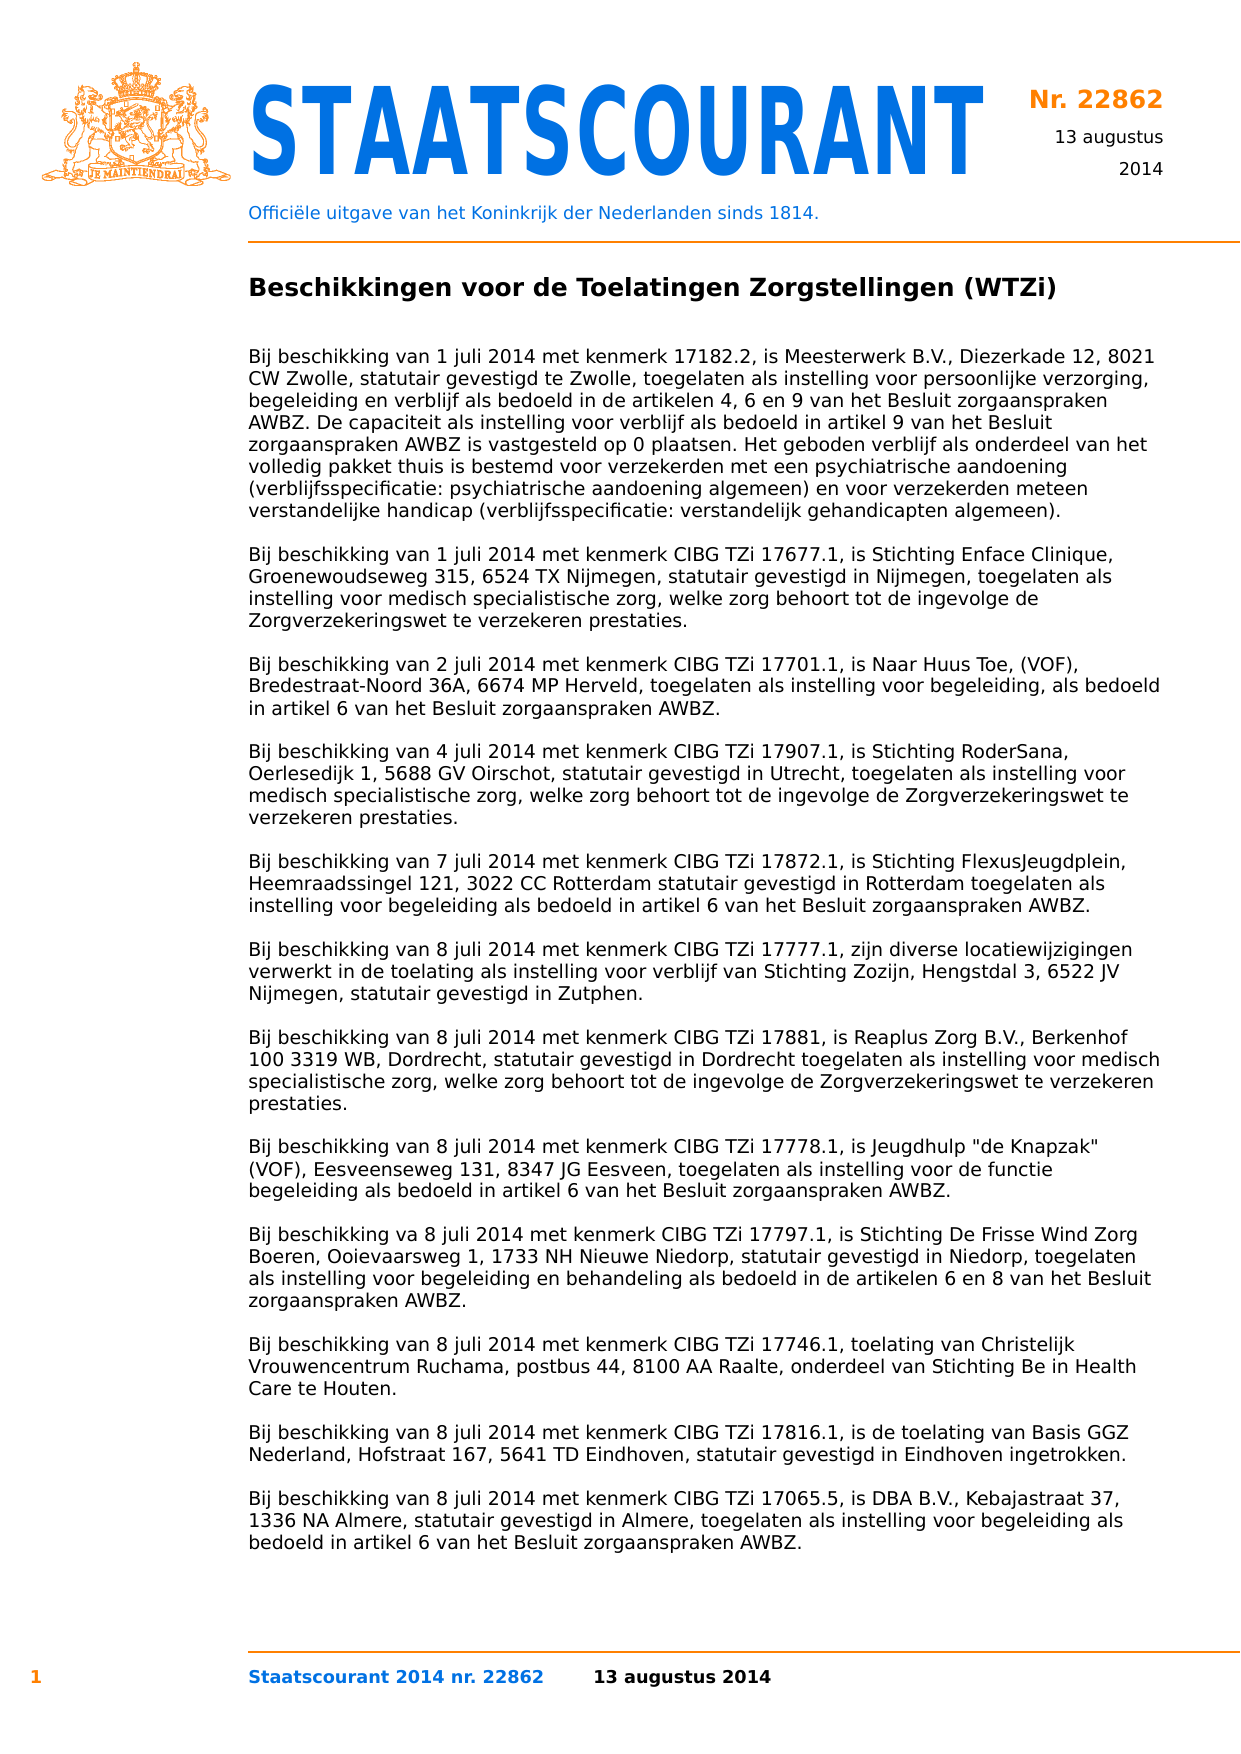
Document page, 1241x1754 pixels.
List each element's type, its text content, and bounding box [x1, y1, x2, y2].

table_cell Officiële uitgave van het Koninkrijk der Nederlanden sinds 1814. [248, 203, 1240, 241]
picture [41, 62, 231, 186]
text Bij beschikking van 8 juli 2014 met kenmerk CIBG TZi 17777.1, zijn diverse locatiewijzigingen verwerkt in de toelating als instelling voor verblijf van Stichting Zozijn, Hengstdal 3, 6522 JV Nijmegen, statutair gevestigd in Zutphen. [248, 939, 1163, 1005]
text Bij beschikking van 8 juli 2014 met kenmerk CIBG TZi 17816.1, is de toelating van Basis GGZ Nederland, Hofstraat 167, 5641 TD Eindhoven, statutair gevestigd in Eindhoven ingetrokken. [248, 1422, 1163, 1466]
table_header STAATSCOURANT [248, 62, 998, 203]
text Bij beschikking van 1 juli 2014 met kenmerk 17182.2, is Meesterwerk B.V., Diezerkade 12, 8021 CW Zwolle, statutair gevestigd te Zwolle, toegelaten als instelling voor persoonlijke verzorging, begeleiding en verblijf als bedoeld in de artikelen 4, 6 en 9 van het Besluit zorgaanspraken AWBZ. De capaciteit als instelling voor verblijf als bedoeld in artikel 9 van het Besluit zorgaanspraken AWBZ is vastgesteld op 0 plaatsen. Het geboden verblijf als onderdeel van het volledig pakket thuis is bestemd voor verzekerden met een psychiatrische aandoening (verblijfsspecificatie: psychiatrische aandoening algemeen) en voor verzekerden meteen verstandelijke handicap (verblijfsspecificatie: verstandelijk gehandicapten algemeen). [248, 346, 1163, 522]
text Bij beschikking van 8 juli 2014 met kenmerk CIBG TZi 17746.1, toelating van Christelijk Vrouwencentrum Ruchama, postbus 44, 8100 AA Raalte, onderdeel van Stichting Be in Health Care te Houten. [248, 1334, 1163, 1400]
text Bij beschikking van 8 juli 2014 met kenmerk CIBG TZi 17778.1, is Jeugdhulp "de Knapzak" (VOF), Eesveenseweg 131, 8347 JG Eesveen, toegelaten als instelling voor de functie begeleiding als bedoeld in artikel 6 van het Besluit zorgaanspraken AWBZ. [248, 1136, 1163, 1202]
text Bij beschikking van 8 juli 2014 met kenmerk CIBG TZi 17881, is Reaplus Zorg B.V., Berkenhof 100 3319 WB, Dordrecht, statutair gevestigd in Dordrecht toegelaten als instelling voor medisch specialistische zorg, welke zorg behoort tot de ingevolge de Zorgverzekeringswet te verzekeren prestaties. [248, 1027, 1163, 1114]
text Bij beschikking van 1 juli 2014 met kenmerk CIBG TZi 17677.1, is Stichting Enface Clinique, Groenewoudseweg 315, 6524 TX Nijmegen, statutair gevestigd in Nijmegen, toegelaten als instelling voor medisch specialistische zorg, welke zorg behoort tot de ingevolge de Zorgverzekeringswet te verzekeren prestaties. [248, 544, 1163, 632]
table_header [25, 62, 248, 241]
table_cell 2014 [998, 153, 1240, 203]
text Bij beschikking van 4 juli 2014 met kenmerk CIBG TZi 17907.1, is Stichting RoderSana, Oerlesedijk 1, 5688 GV Oirschot, statutair gevestigd in Utrecht, toegelaten als instelling voor medisch specialistische zorg, welke zorg behoort tot de ingevolge de Zorgverzekeringswet te verzekeren prestaties. [248, 741, 1163, 829]
text Bij beschikking van 7 juli 2014 met kenmerk CIBG TZi 17872.1, is Stichting FlexusJeugdplein, Heemraadssingel 121, 3022 CC Rotterdam statutair gevestigd in Rotterdam toegelaten als instelling voor begeleiding als bedoeld in artikel 6 van het Besluit zorgaanspraken AWBZ. [248, 851, 1163, 917]
text Bij beschikking va 8 juli 2014 met kenmerk CIBG TZi 17797.1, is Stichting De Frisse Wind Zorg Boeren, Ooievaarsweg 1, 1733 NH Nieuwe Niedorp, statutair gevestigd in Niedorp, toegelaten als instelling voor begeleiding en behandeling als bedoeld in de artikelen 6 en 8 van het Besluit zorgaanspraken AWBZ. [248, 1224, 1163, 1312]
table_header Nr. 22862 [998, 62, 1240, 121]
text Bij beschikking van 8 juli 2014 met kenmerk CIBG TZi 17065.5, is DBA B.V., Kebajastraat 37, 1336 NA Almere, statutair gevestigd in Almere, toegelaten als instelling voor begeleiding als bedoeld in artikel 6 van het Besluit zorgaanspraken AWBZ. [248, 1488, 1163, 1554]
subtitle Beschikkingen voor de Toelatingen Zorgstellingen (WTZi) [248, 273, 1163, 302]
table_cell 13 augustus [998, 121, 1240, 153]
text Bij beschikking van 2 juli 2014 met kenmerk CIBG TZi 17701.1, is Naar Huus Toe, (VOF), Bredestraat-Noord 36A, 6674 MP Herveld, toegelaten als instelling voor begeleiding, als bedoeld in artikel 6 van het Besluit zorgaanspraken AWBZ. [248, 653, 1163, 719]
